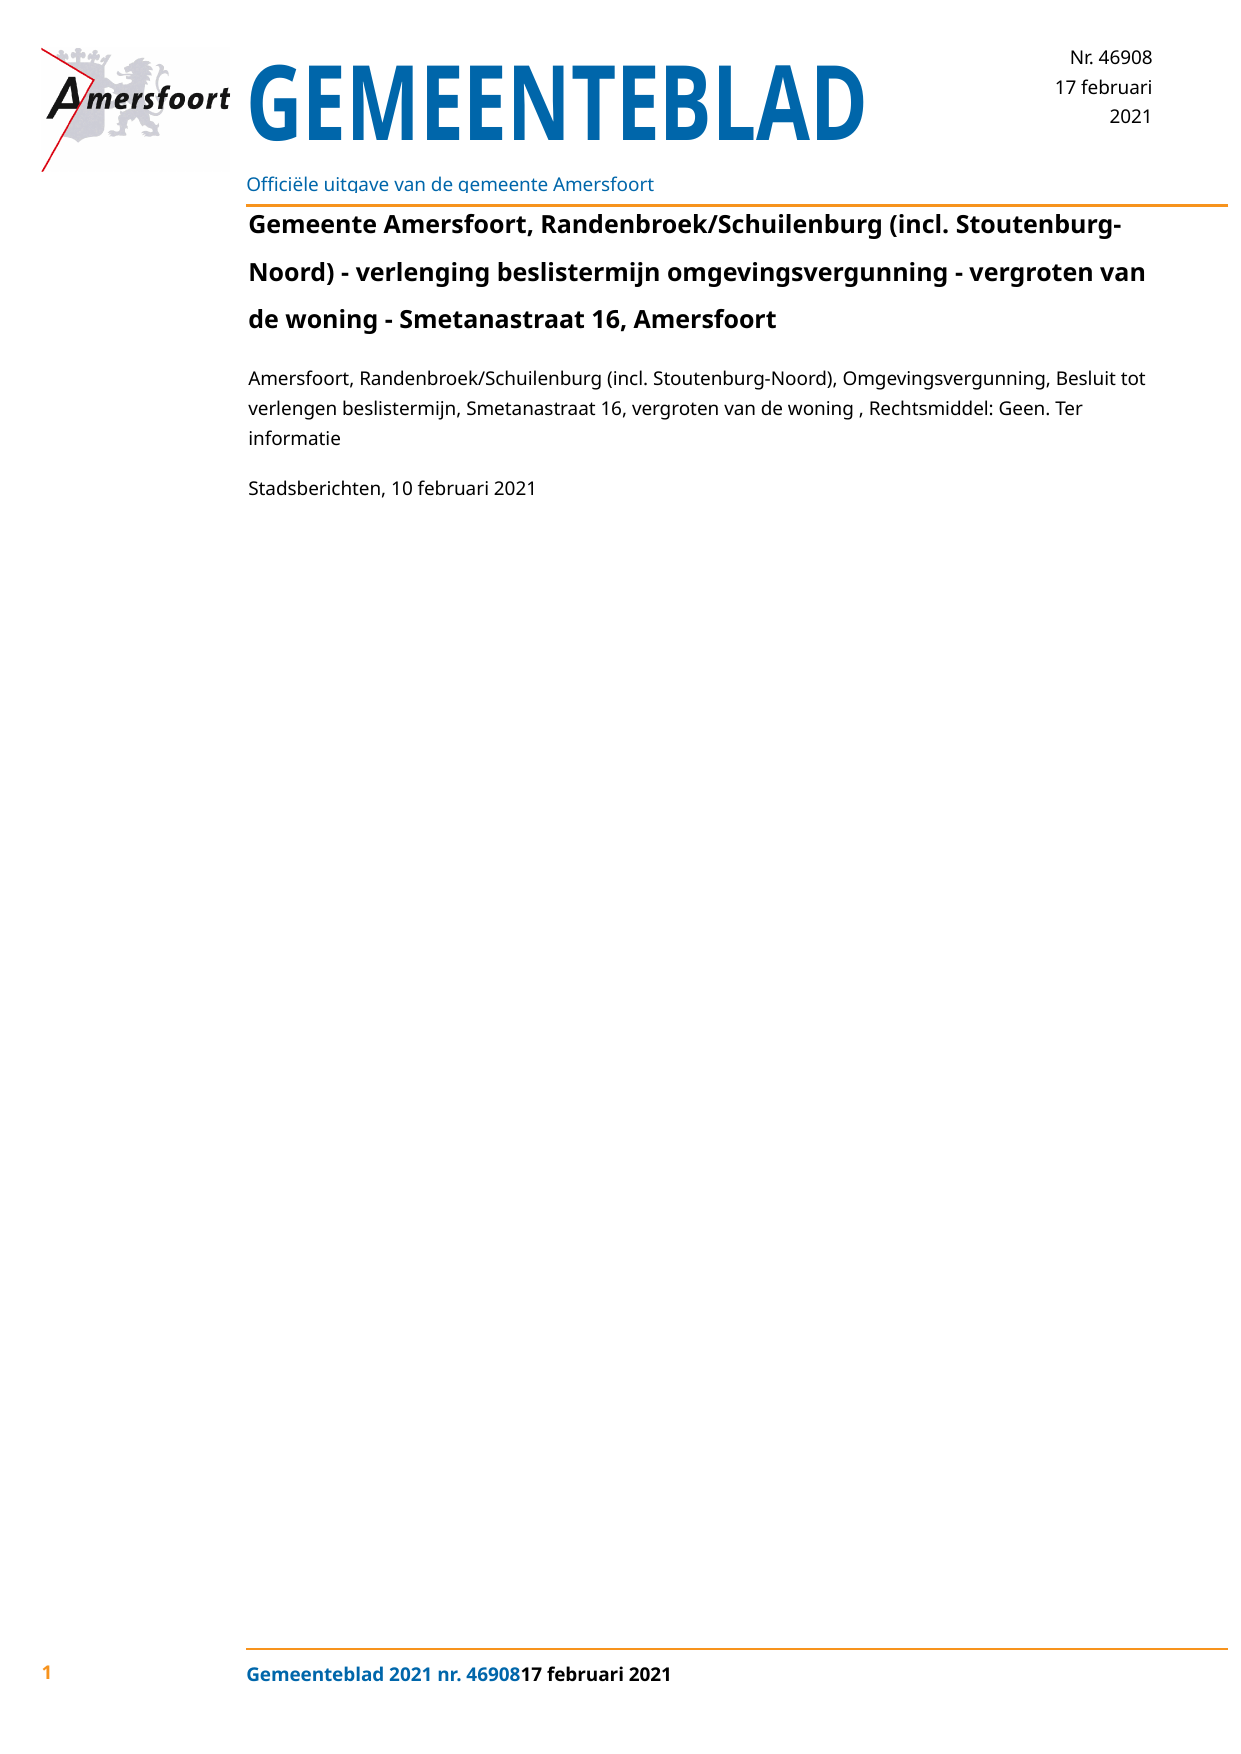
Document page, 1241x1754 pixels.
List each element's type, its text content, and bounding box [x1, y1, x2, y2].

text Amersfoort, Randenbroek/Schuilenburg (incl. Stoutenburg-Noord), Omgevingsvergunning, Besluit tot verlengen beslistermijn, Smetanastraat 16, vergroten van de woning , Rechtsmiddel: Geen. Ter informatie [248, 366, 1152, 450]
text Stadsberichten, 10 februari 2021 [248, 475, 1152, 501]
text Gemeente Amersfoort, Randenbroek/Schuilenburg (incl. Stoutenburg-Noord) - verlenging beslistermijn omgevingsvergunning - vergroten van de woning - Smetanastraat 16, Amersfoort [248, 207, 1152, 336]
picture [41, 47, 231, 172]
